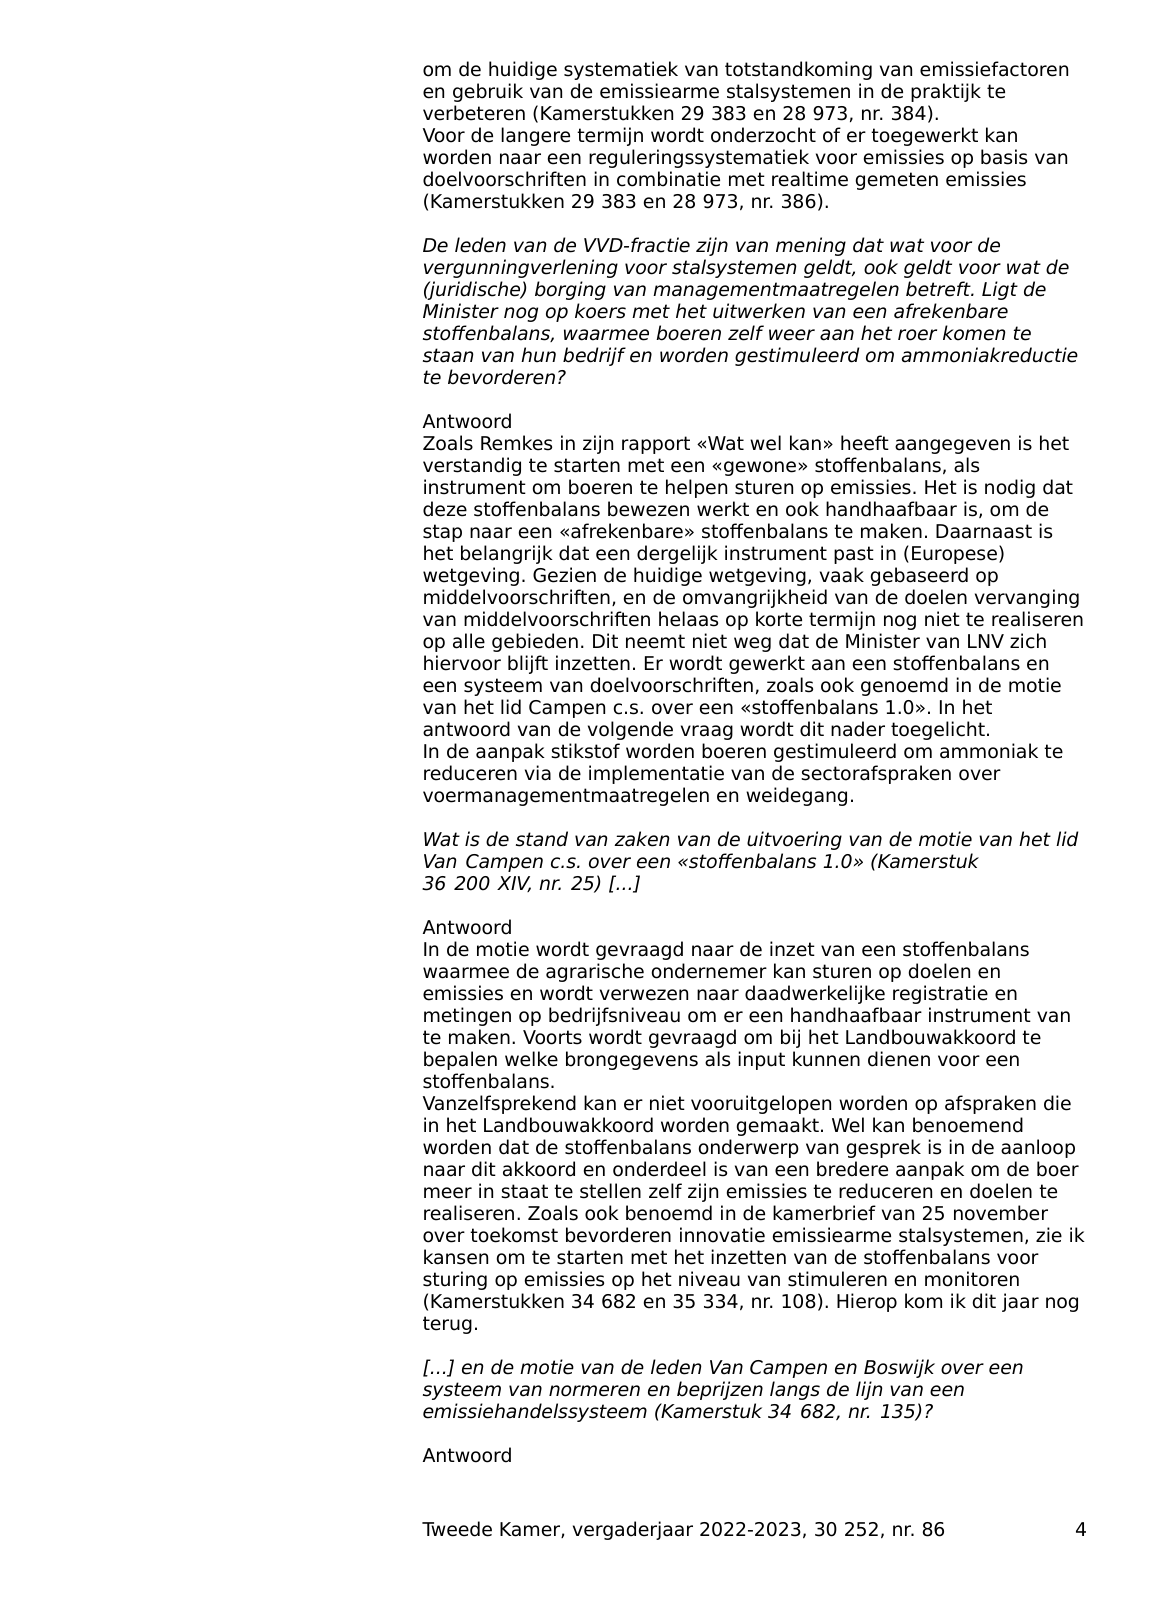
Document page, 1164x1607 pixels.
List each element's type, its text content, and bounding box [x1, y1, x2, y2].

text Voor de langere termijn wordt onderzocht of er toegewerkt kan worden naar een reguleringssystematiek voor emissies op basis van doelvoorschriften in combinatie met realtime gemeten emissies (Kamerstukken 29 383 en 28 973, nr. 386). [422, 125, 1087, 213]
text De leden van de VVD-fractie zijn van mening dat wat voor de vergunningverlening voor stalsystemen geldt, ook geldt voor wat de (juridische) borging van managementmaatregelen betreft. Ligt de Minister nog op koers met het uitwerken van een afrekenbare stoffenbalans, waarmee boeren zelf weer aan het roer komen te staan van hun bedrijf en worden gestimuleerd om ammoniakreductie te bevorderen? [422, 235, 1087, 389]
text [...] en de motie van de leden Van Campen en Boswijk over een systeem van normeren en beprijzen langs de lijn van een emissiehandelssysteem (Kamerstuk 34 682, nr. 135)? [422, 1357, 1087, 1423]
text Vanzelfsprekend kan er niet vooruitgelopen worden op afspraken die in het Landbouwakkoord worden gemaakt. Wel kan benoemend worden dat de stoffenbalans onderwerp van gesprek is in de aanloop naar dit akkoord en onderdeel is van een bredere aanpak om de boer meer in staat te stellen zelf zijn emissies te reduceren en doelen te realiseren. Zoals ook benoemd in de kamerbrief van 25 november over toekomst bevorderen innovatie emissiearme stalsystemen, zie ik kansen om te starten met het inzetten van de stoffenbalans voor sturing op emissies op het niveau van stimuleren en monitoren (Kamerstukken 34 682 en 35 334, nr. 108). Hierop kom ik dit jaar nog terug. [422, 1093, 1087, 1335]
text om de huidige systematiek van totstandkoming van emissiefactoren en gebruik van de emissiearme stalsystemen in de praktijk te verbeteren (Kamerstukken 29 383 en 28 973, nr. 384). [422, 59, 1087, 125]
text Antwoord [422, 1445, 1087, 1467]
text Wat is de stand van zaken van de uitvoering van de motie van het lid Van Campen c.s. over een «stoffenbalans 1.0» (Kamerstuk 36 200 XIV, nr. 25) [...] [422, 829, 1087, 895]
text In de aanpak stikstof worden boeren gestimuleerd om ammoniak te reduceren via de implementatie van de sectorafspraken over voermanagementmaatregelen en weidegang. [422, 741, 1087, 807]
text Zoals Remkes in zijn rapport «Wat wel kan» heeft aangegeven is het verstandig te starten met een «gewone» stoffenbalans, als instrument om boeren te helpen sturen op emissies. Het is nodig dat deze stoffenbalans bewezen werkt en ook handhaafbaar is, om de stap naar een «afrekenbare» stoffenbalans te maken. Daarnaast is het belangrijk dat een dergelijk instrument past in (Europese) wetgeving. Gezien de huidige wetgeving, vaak gebaseerd op middelvoorschriften, en de omvangrijkheid van de doelen vervanging van middelvoorschriften helaas op korte termijn nog niet te realiseren op alle gebieden. Dit neemt niet weg dat de Minister van LNV zich hiervoor blijft inzetten. Er wordt gewerkt aan een stoffenbalans en een systeem van doelvoorschriften, zoals ook genoemd in de motie van het lid Campen c.s. over een «stoffenbalans 1.0». In het antwoord van de volgende vraag wordt dit nader toegelicht. [422, 433, 1087, 741]
text Antwoord [422, 917, 1087, 939]
text Antwoord [422, 411, 1087, 433]
text In de motie wordt gevraagd naar de inzet van een stoffenbalans waarmee de agrarische ondernemer kan sturen op doelen en emissies en wordt verwezen naar daadwerkelijke registratie en metingen op bedrijfsniveau om er een handhaafbaar instrument van te maken. Voorts wordt gevraagd om bij het Landbouwakkoord te bepalen welke brongegevens als input kunnen dienen voor een stoffenbalans. [422, 939, 1087, 1093]
